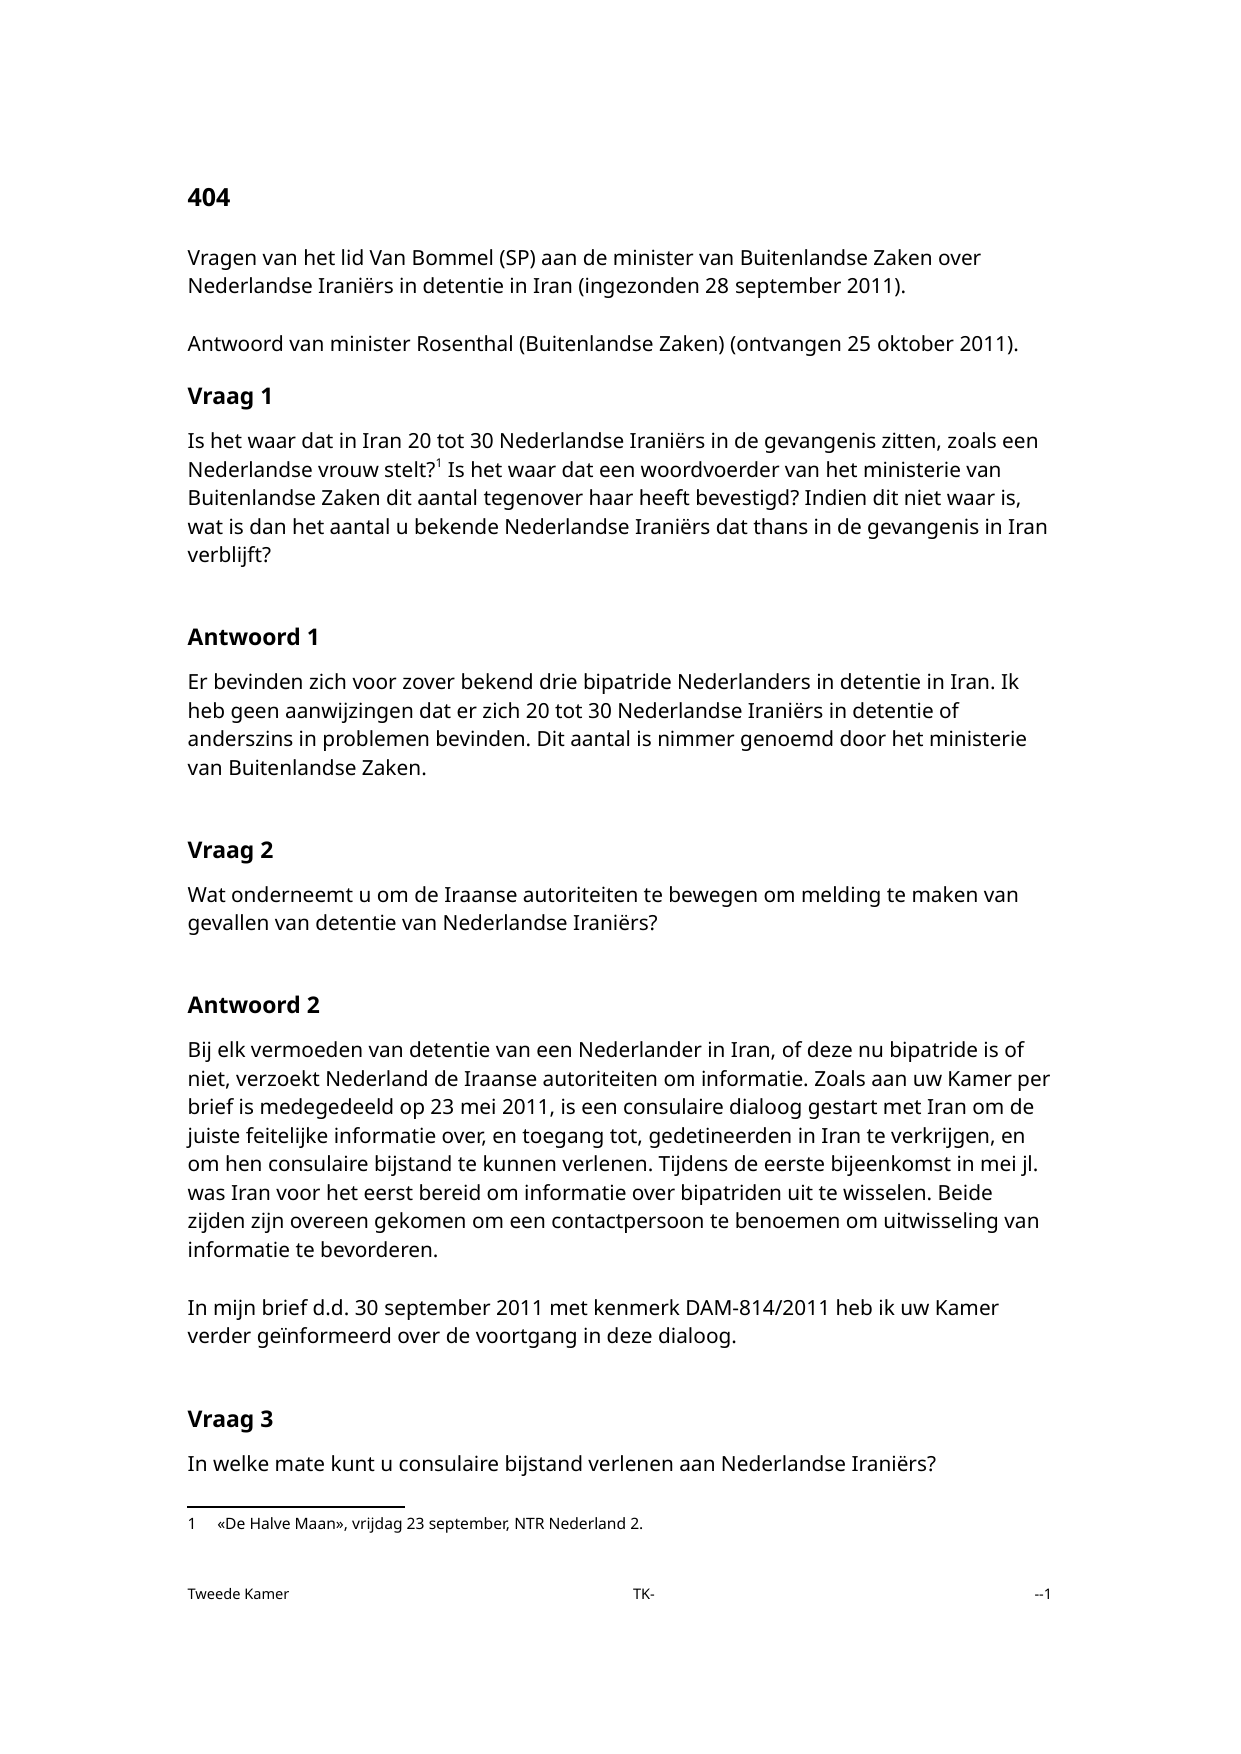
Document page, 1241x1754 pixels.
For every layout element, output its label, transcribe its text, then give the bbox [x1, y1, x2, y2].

text Er bevinden zich voor zover bekend drie bipatride Nederlanders in detentie in Iran. Ik heb geen aanwijzingen dat er zich 20 tot 30 Nederlandse Iraniërs in detentie of anderszins in problemen bevinden. Dit aantal is nimmer genoemd door het ministerie van Buitenlandse Zaken. [187, 667, 1053, 781]
text 404 [187, 179, 1053, 213]
text Wat onderneemt u om de Iraanse autoriteiten te bewegen om melding te maken van gevallen van detentie van Nederlandse Iraniërs? [187, 880, 1053, 937]
subtitle Vraag 1 [187, 380, 1053, 412]
text Antwoord van minister Rosenthal (Buitenlandse Zaken) (ontvangen 25 oktober 2011). [187, 329, 1053, 358]
subtitle Vraag 2 [187, 834, 1053, 865]
text In welke mate kunt u consulaire bijstand verlenen aan Nederlandse Iraniërs? [187, 1449, 1053, 1477]
text Vragen van het lid Van Bommel (SP) aan de minister van Buitenlandse Zaken over Nederlandse Iraniërs in detentie in Iran (ingezonden 28 september 2011). [187, 243, 1053, 300]
subtitle Vraag 3 [187, 1402, 1053, 1434]
subtitle Antwoord 2 [187, 989, 1053, 1021]
text In mijn brief d.d. 30 september 2011 met kenmerk DAM-814/2011 heb ik uw Kamer verder geïnformeerd over de voortgang in deze dialoog. [187, 1293, 1053, 1350]
text Is het waar dat in Iran 20 tot 30 Nederlandse Iraniërs in de gevangenis zitten, zoals een Nederlandse vrouw stelt? Is het waar dat een woordvoerder van het ministerie van Buitenlandse Zaken dit aantal tegenover haar heeft bevestigd? Indien dit niet waar is, wat is dan het aantal u bekende Nederlandse Iraniërs dat thans in de gevangenis in Iran verblijft? [187, 427, 1053, 569]
text «De Halve Maan», vrijdag 23 september, NTR Nederland 2. [187, 1506, 1053, 1534]
text Bij elk vermoeden van detentie van een Nederlander in Iran, of deze nu bipatride is of niet, verzoekt Nederland de Iraanse autoriteiten om informatie. Zoals aan uw Kamer per brief is medegedeeld op 23 mei 2011, is een consulaire dialoog gestart met Iran om de juiste feitelijke informatie over, en toegang tot, gedetineerden in Iran te verkrijgen, en om hen consulaire bijstand te kunnen verlenen. Tijdens de eerste bijeenkomst in mei jl. was Iran voor het eerst bereid om informatie over bipatriden uit te wisselen. Beide zijden zijn overeen gekomen om een contactpersoon te benoemen om uitwisseling van informatie te bevorderen. [187, 1036, 1053, 1263]
subtitle Antwoord 1 [187, 621, 1053, 652]
